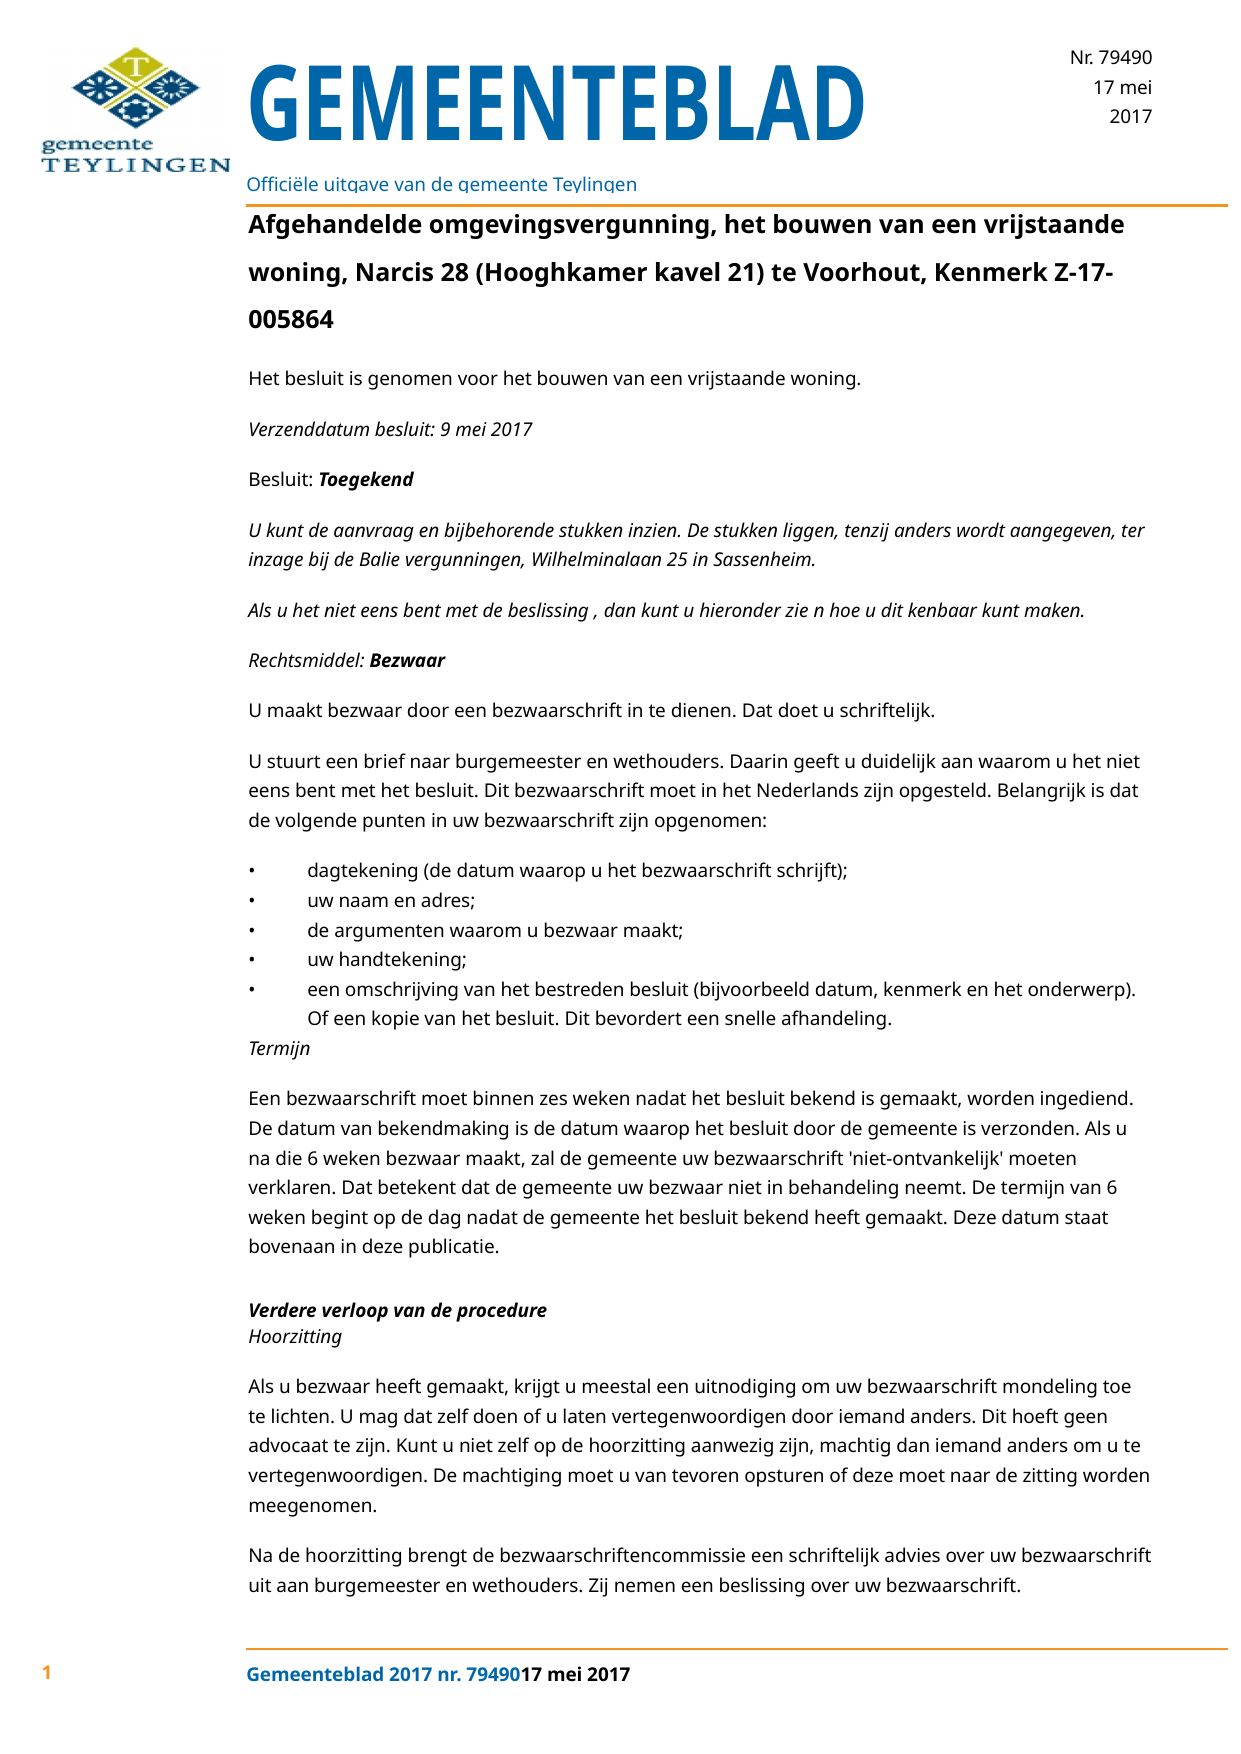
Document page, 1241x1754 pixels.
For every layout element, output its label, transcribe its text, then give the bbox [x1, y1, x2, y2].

list uw handtekening; [248, 946, 1152, 972]
text U kunt de aanvraag en bijbehorende stukken inzien. De stukken liggen, tenzij anders wordt aangegeven, ter inzage bij de Balie vergunningen, Wilhelminalaan 25 in Sassenheim. [248, 517, 1152, 572]
text Afgehandelde omgevingsvergunning, het bouwen van een vrijstaande woning, Narcis 28 (Hooghkamer kavel 21) te Voorhout, Kenmerk Z-17-005864 [248, 207, 1152, 336]
text Als u het niet eens bent met de beslissing , dan kunt u hieronder zie n hoe u dit kenbaar kunt maken. [248, 597, 1152, 622]
text Na de hoorzitting brengt de bezwaarschriftencommissie een schriftelijk advies over uw bezwaarschrift uit aan burgemeester en wethouders. Zij nemen een beslissing over uw bezwaarschrift. [248, 1542, 1152, 1598]
text Een bezwaarschrift moet binnen zes weken nadat het besluit bekend is gemaakt, worden ingediend. De datum van bekendmaking is de datum waarop het besluit door de gemeente is verzonden. Als u na die 6 weken bezwaar maakt, zal de gemeente uw bezwaarschrift 'niet-ontvankelijk' moeten verklaren. Dat betekent dat de gemeente uw bezwaar niet in behandeling neemt. De termijn van 6 weken begint op de dag nadat de gemeente het besluit bekend heeft gemaakt. Deze datum staat bovenaan in deze publicatie. [248, 1086, 1152, 1259]
text Het besluit is genomen voor het bouwen van een vrijstaande woning. [248, 366, 1152, 391]
text Verzenddatum besluit: 9 mei 2017 [248, 416, 1152, 442]
text U maakt bezwaar door een bezwaarschrift in te dienen. Dat doet u schriftelijk. [248, 698, 1152, 723]
text Als u bezwaar heeft gemaakt, krijgt u meestal een uitnodiging om uw bezwaarschrift mondeling toe te lichten. U mag dat zelf doen of u laten vertegenwoordigen door iemand anders. Dit hoeft geen advocaat te zijn. Kunt u niet zelf op de hoorzitting aanwezig zijn, machtig dan iemand anders om u te vertegenwoordigen. De machtiging moet u van tevoren opsturen of deze moet naar de zitting worden meegenomen. [248, 1373, 1152, 1518]
picture [41, 47, 231, 172]
text Rechtsmiddel: Bezwaar [248, 647, 1152, 673]
text Besluit: Toegekend [248, 466, 1152, 492]
list uw naam en adres; [248, 887, 1152, 913]
text Verdere verloop van de procedure [248, 1297, 1152, 1323]
text U stuurt een brief naar burgemeester en wethouders. Daarin geeft u duidelijk aan waarom u het niet eens bent met het besluit. Dit bezwaarschrift moet in het Nederlands zijn opgesteld. Belangrijk is dat de volgende punten in uw bezwaarschrift zijn opgenomen: [248, 748, 1152, 833]
list een omschrijving van het bestreden besluit (bijvoorbeeld datum, kenmerk en het onderwerp). Of een kopie van het besluit. Dit bevordert een snelle afhandeling. [248, 976, 1152, 1031]
text Hoorzitting [248, 1323, 1152, 1349]
list dagtekening (de datum waarop u het bezwaarschrift schrijft); [248, 858, 1152, 883]
list de argumenten waarom u bezwaar maakt; [248, 917, 1152, 942]
text Termijn [248, 1035, 1152, 1061]
